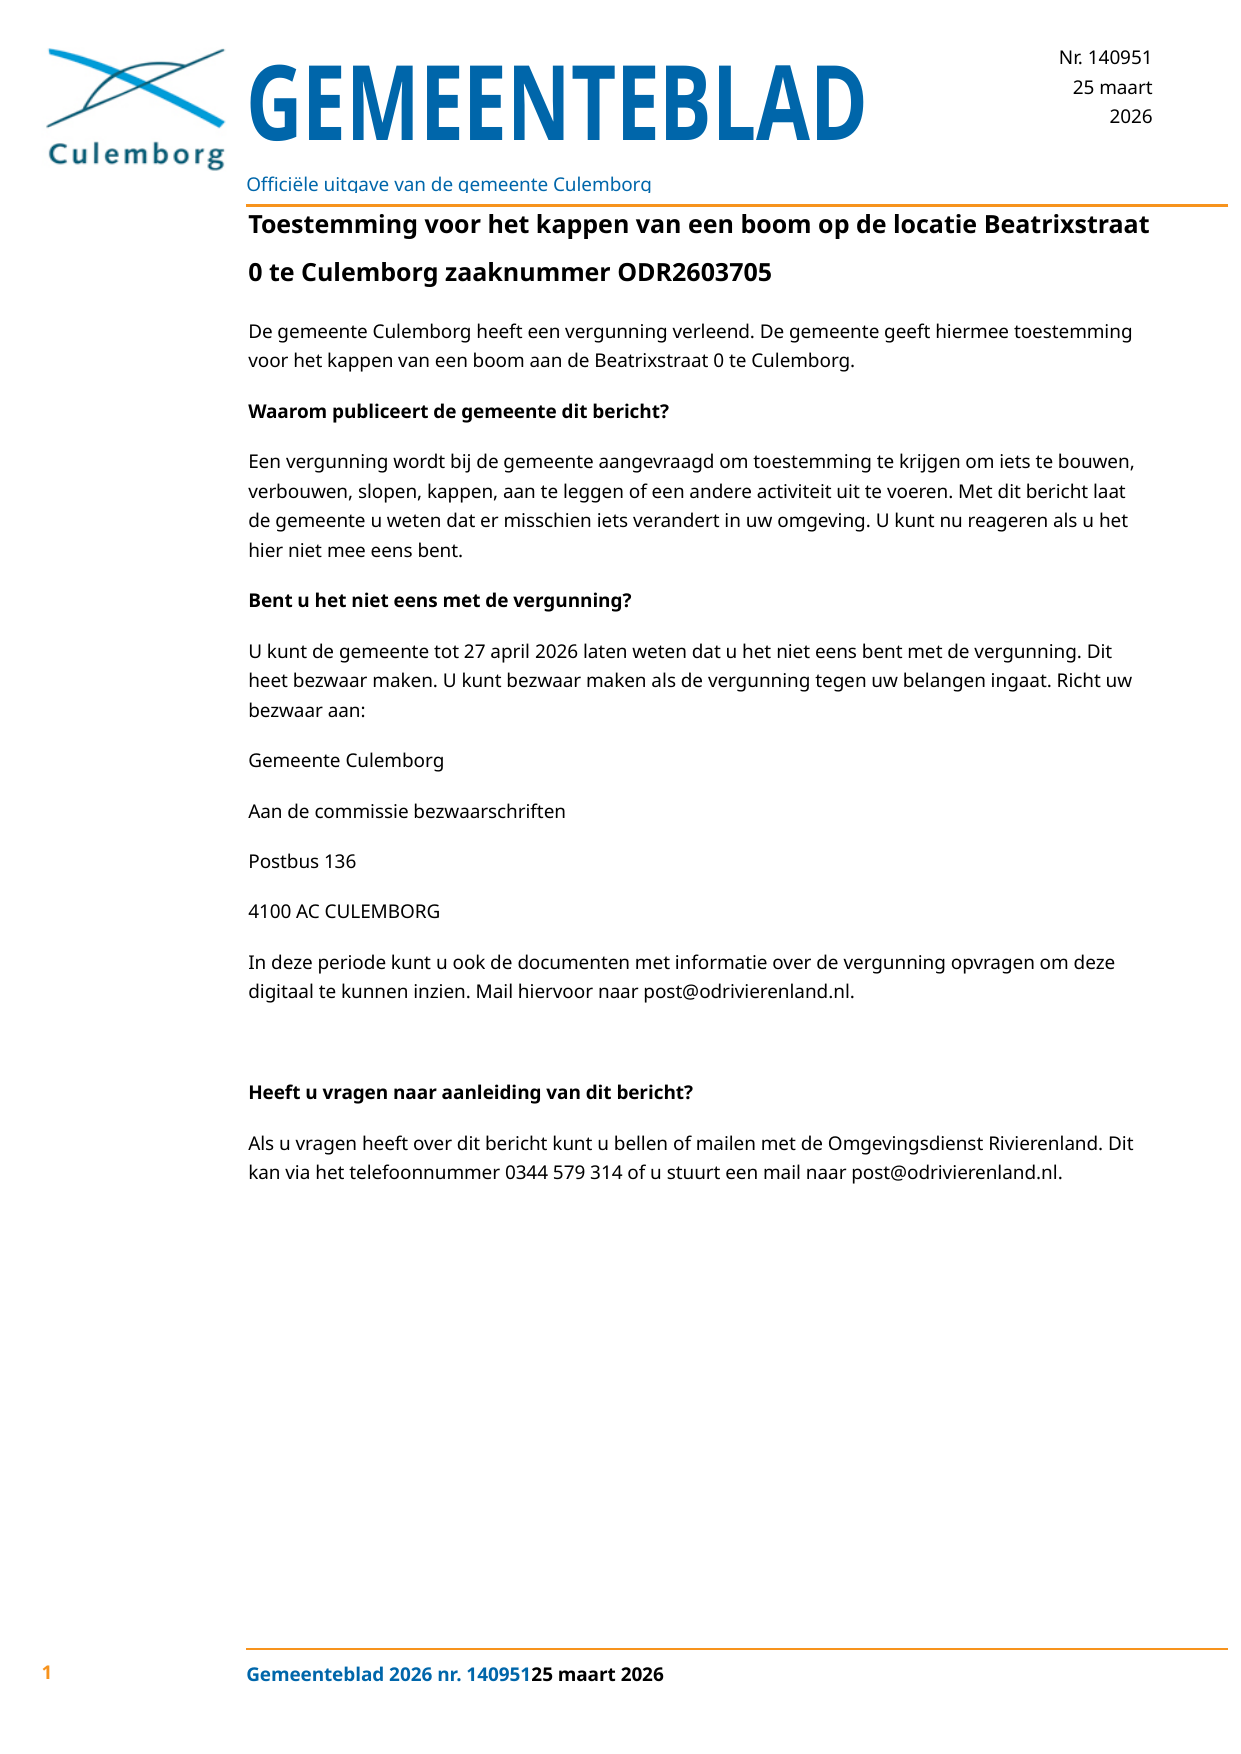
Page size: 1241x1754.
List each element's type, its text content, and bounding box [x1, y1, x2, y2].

text Als u vragen heeft over dit bericht kunt u bellen of mailen met de Omgevingsdienst Rivierenland. Dit kan via het telefoonnummer 0344 579 314 of u stuurt een mail naar post@odrivierenland.nl. [248, 1130, 1152, 1185]
text Gemeente Culemborg [248, 747, 1152, 773]
text Een vergunning wordt bij de gemeente aangevraagd om toestemming te krijgen om iets te bouwen, verbouwen, slopen, kappen, aan te leggen of een andere activiteit uit te voeren. Met dit bericht laat de gemeente u weten dat er misschien iets verandert in uw omgeving. U kunt nu reageren als u het hier niet mee eens bent. [248, 448, 1152, 563]
text Bent u het niet eens met de vergunning? [248, 587, 1152, 613]
text De gemeente Culemborg heeft een vergunning verleend. De gemeente geeft hiermee toestemming voor het kappen van een boom aan de Beatrixstraat 0 te Culemborg. [248, 318, 1152, 373]
text U kunt de gemeente tot 27 april 2026 laten weten dat u het niet eens bent met de vergunning. Dit heet bezwaar maken. U kunt bezwaar maken als de vergunning tegen uw belangen ingaat. Richt uw bezwaar aan: [248, 638, 1152, 723]
text Postbus 136 [248, 848, 1152, 874]
text Waarom publiceert de gemeente dit bericht? [248, 398, 1152, 424]
text Aan de commissie bezwaarschriften [248, 798, 1152, 824]
text In deze periode kunt u ook de documenten met informatie over de vergunning opvragen om deze digitaal te kunnen inzien. Mail hiervoor naar post@odrivierenland.nl. [248, 949, 1152, 1004]
text Heeft u vragen naar aanleiding van dit bericht? [248, 1079, 1152, 1105]
picture [41, 47, 231, 172]
text Toestemming voor het kappen van een boom op de locatie Beatrixstraat 0 te Culemborg zaaknummer ODR2603705 [248, 207, 1152, 288]
text 4100 AC CULEMBORG [248, 899, 1152, 924]
